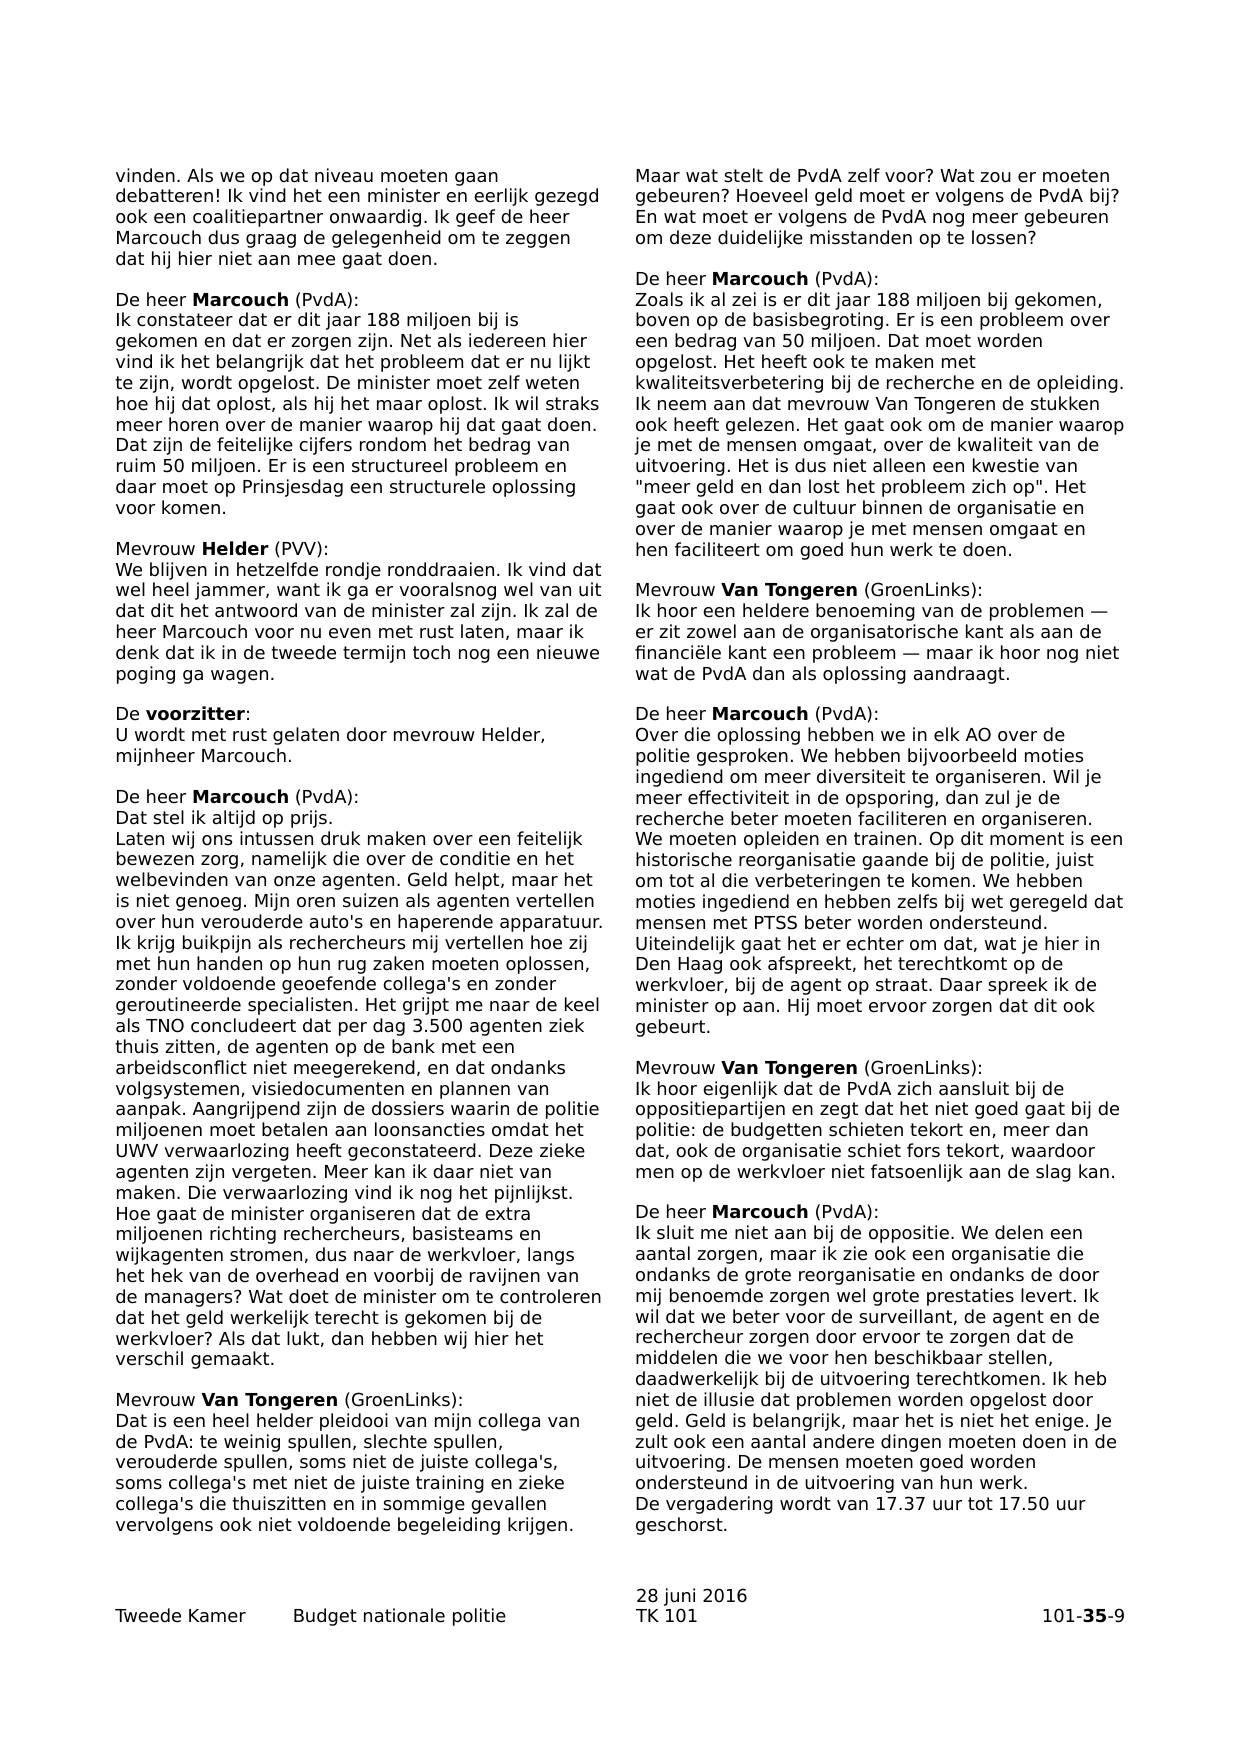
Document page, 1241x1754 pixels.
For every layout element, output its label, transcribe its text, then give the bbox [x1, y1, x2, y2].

text Mevrouw Helder (PVV): [115, 538, 605, 559]
text De vergadering wordt van 17.37 uur tot 17.50 uur geschorst. [635, 1494, 1125, 1536]
text Dat is een heel helder pleidooi van mijn collega van de PvdA: te weinig spullen, slechte spullen, verouderde spullen, soms niet de juiste collega's, soms collega's met niet de juiste training en zieke collega's die thuiszitten en in sommige gevallen vervolgens ook niet voldoende begeleiding krijgen. [115, 1411, 605, 1536]
text Mevrouw Van Tongeren (GroenLinks): [635, 1057, 1125, 1078]
text De heer Marcouch (PvdA): [115, 289, 605, 310]
text De heer Marcouch (PvdA): [635, 269, 1125, 289]
text Laten wij ons intussen druk maken over een feitelijk bewezen zorg, namelijk die over de conditie en het welbevinden van onze agenten. Geld helpt, maar het is niet genoeg. Mijn oren suizen als agenten vertellen over hun verouderde auto's en haperende apparatuur. Ik krijg buikpijn als rechercheurs mij vertellen hoe zij met hun handen op hun rug zaken moeten oplossen, zonder voldoende geoefende collega's en zonder geroutineerde specialisten. Het grijpt me naar de keel als TNO concludeert dat per dag 3.500 agenten ziek thuis zitten, de agenten op de bank met een arbeidsconflict niet meegerekend, en dat ondanks volgsystemen, visiedocumenten en plannen van aanpak. Aangrijpend zijn de dossiers waarin de politie miljoenen moet betalen aan loonsancties omdat het UWV verwaarlozing heeft geconstateerd. Deze zieke agenten zijn vergeten. Meer kan ik daar niet van maken. Die verwaarlozing vind ik nog het pijnlijkst. Hoe gaat de minister organiseren dat de extra miljoenen richting rechercheurs, basisteams en wijkagenten stromen, dus naar de werkvloer, langs het hek van de overhead en voorbij de ravijnen van de managers? Wat doet de minister om te controleren dat het geld werkelijk terecht is gekomen bij de werkvloer? Als dat lukt, dan hebben wij hier het verschil gemaakt. [115, 828, 605, 1370]
text vinden. Als we op dat niveau moeten gaan debatteren! Ik vind het een minister en eerlijk gezegd ook een coalitiepartner onwaardig. Ik geef de heer Marcouch dus graag de gelegenheid om te zeggen dat hij hier niet aan mee gaat doen. [115, 165, 605, 269]
text Dat stel ik altijd op prijs. [115, 807, 605, 828]
text De heer Marcouch (PvdA): [635, 1202, 1125, 1223]
text Ik hoor een heldere benoeming van de problemen — er zit zowel aan de organisatorische kant als aan de financiële kant een probleem — maar ik hoor nog niet wat de PvdA dan als oplossing aandraagt. [635, 601, 1125, 684]
text U wordt met rust gelaten door mevrouw Helder, mijnheer Marcouch. [115, 725, 605, 767]
text We blijven in hetzelfde rondje ronddraaien. Ik vind dat wel heel jammer, want ik ga er vooralsnog wel van uit dat dit het antwoord van de minister zal zijn. Ik zal de heer Marcouch voor nu even met rust laten, maar ik denk dat ik in de tweede termijn toch nog een nieuwe poging ga wagen. [115, 559, 605, 684]
text De voorzitter: [115, 704, 605, 725]
text Mevrouw Van Tongeren (GroenLinks): [635, 580, 1125, 601]
text Ik hoor eigenlijk dat de PvdA zich aansluit bij de oppositiepartijen en zegt dat het niet goed gaat bij de politie: de budgetten schieten tekort en, meer dan dat, ook de organisatie schiet fors tekort, waardoor men op de werkvloer niet fatsoenlijk aan de slag kan. [635, 1078, 1125, 1182]
text Over die oplossing hebben we in elk AO over de politie gesproken. We hebben bijvoorbeeld moties ingediend om meer diversiteit te organiseren. Wil je meer effectiviteit in de opsporing, dan zul je de recherche beter moeten faciliteren en organiseren. We moeten opleiden en trainen. Op dit moment is een historische reorganisatie gaande bij de politie, juist om tot al die verbeteringen te komen. We hebben moties ingediend en hebben zelfs bij wet geregeld dat mensen met PTSS beter worden ondersteund. Uiteindelijk gaat het er echter om dat, wat je hier in Den Haag ook afspreekt, het terechtkomt op de werkvloer, bij de agent op straat. Daar spreek ik de minister op aan. Hij moet ervoor zorgen dat dit ook gebeurt. [635, 725, 1125, 1037]
text Maar wat stelt de PvdA zelf voor? Wat zou er moeten gebeuren? Hoeveel geld moet er volgens de PvdA bij? En wat moet er volgens de PvdA nog meer gebeuren om deze duidelijke misstanden op te lossen? [635, 165, 1125, 249]
text De heer Marcouch (PvdA): [635, 704, 1125, 725]
text Zoals ik al zei is er dit jaar 188 miljoen bij gekomen, boven op de basisbegroting. Er is een probleem over een bedrag van 50 miljoen. Dat moet worden opgelost. Het heeft ook te maken met kwaliteitsverbetering bij de recherche en de opleiding. Ik neem aan dat mevrouw Van Tongeren de stukken ook heeft gelezen. Het gaat ook om de manier waarop je met de mensen omgaat, over de kwaliteit van de uitvoering. Het is dus niet alleen een kwestie van "meer geld en dan lost het probleem zich op". Het gaat ook over de cultuur binnen de organisatie en over de manier waarop je met mensen omgaat en hen faciliteert om goed hun werk te doen. [635, 289, 1125, 560]
text Ik sluit me niet aan bij de oppositie. We delen een aantal zorgen, maar ik zie ook een organisatie die ondanks de grote reorganisatie en ondanks de door mij benoemde zorgen wel grote prestaties levert. Ik wil dat we beter voor de surveillant, de agent en de rechercheur zorgen door ervoor te zorgen dat de middelen die we voor hen beschikbaar stellen, daadwerkelijk bij de uitvoering terechtkomen. Ik heb niet de illusie dat problemen worden opgelost door geld. Geld is belangrijk, maar het is niet het enige. Je zult ook een aantal andere dingen moeten doen in de uitvoering. De mensen moeten goed worden ondersteund in de uitvoering van hun werk. [635, 1223, 1125, 1494]
text Mevrouw Van Tongeren (GroenLinks): [115, 1390, 605, 1411]
text De heer Marcouch (PvdA): [115, 787, 605, 807]
text Ik constateer dat er dit jaar 188 miljoen bij is gekomen en dat er zorgen zijn. Net als iedereen hier vind ik het belangrijk dat het probleem dat er nu lijkt te zijn, wordt opgelost. De minister moet zelf weten hoe hij dat oplost, als hij het maar oplost. Ik wil straks meer horen over de manier waarop hij dat gaat doen. Dat zijn de feitelijke cijfers rondom het bedrag van ruim 50 miljoen. Er is een structureel probleem en daar moet op Prinsjesdag een structurele oplossing voor komen. [115, 310, 605, 518]
